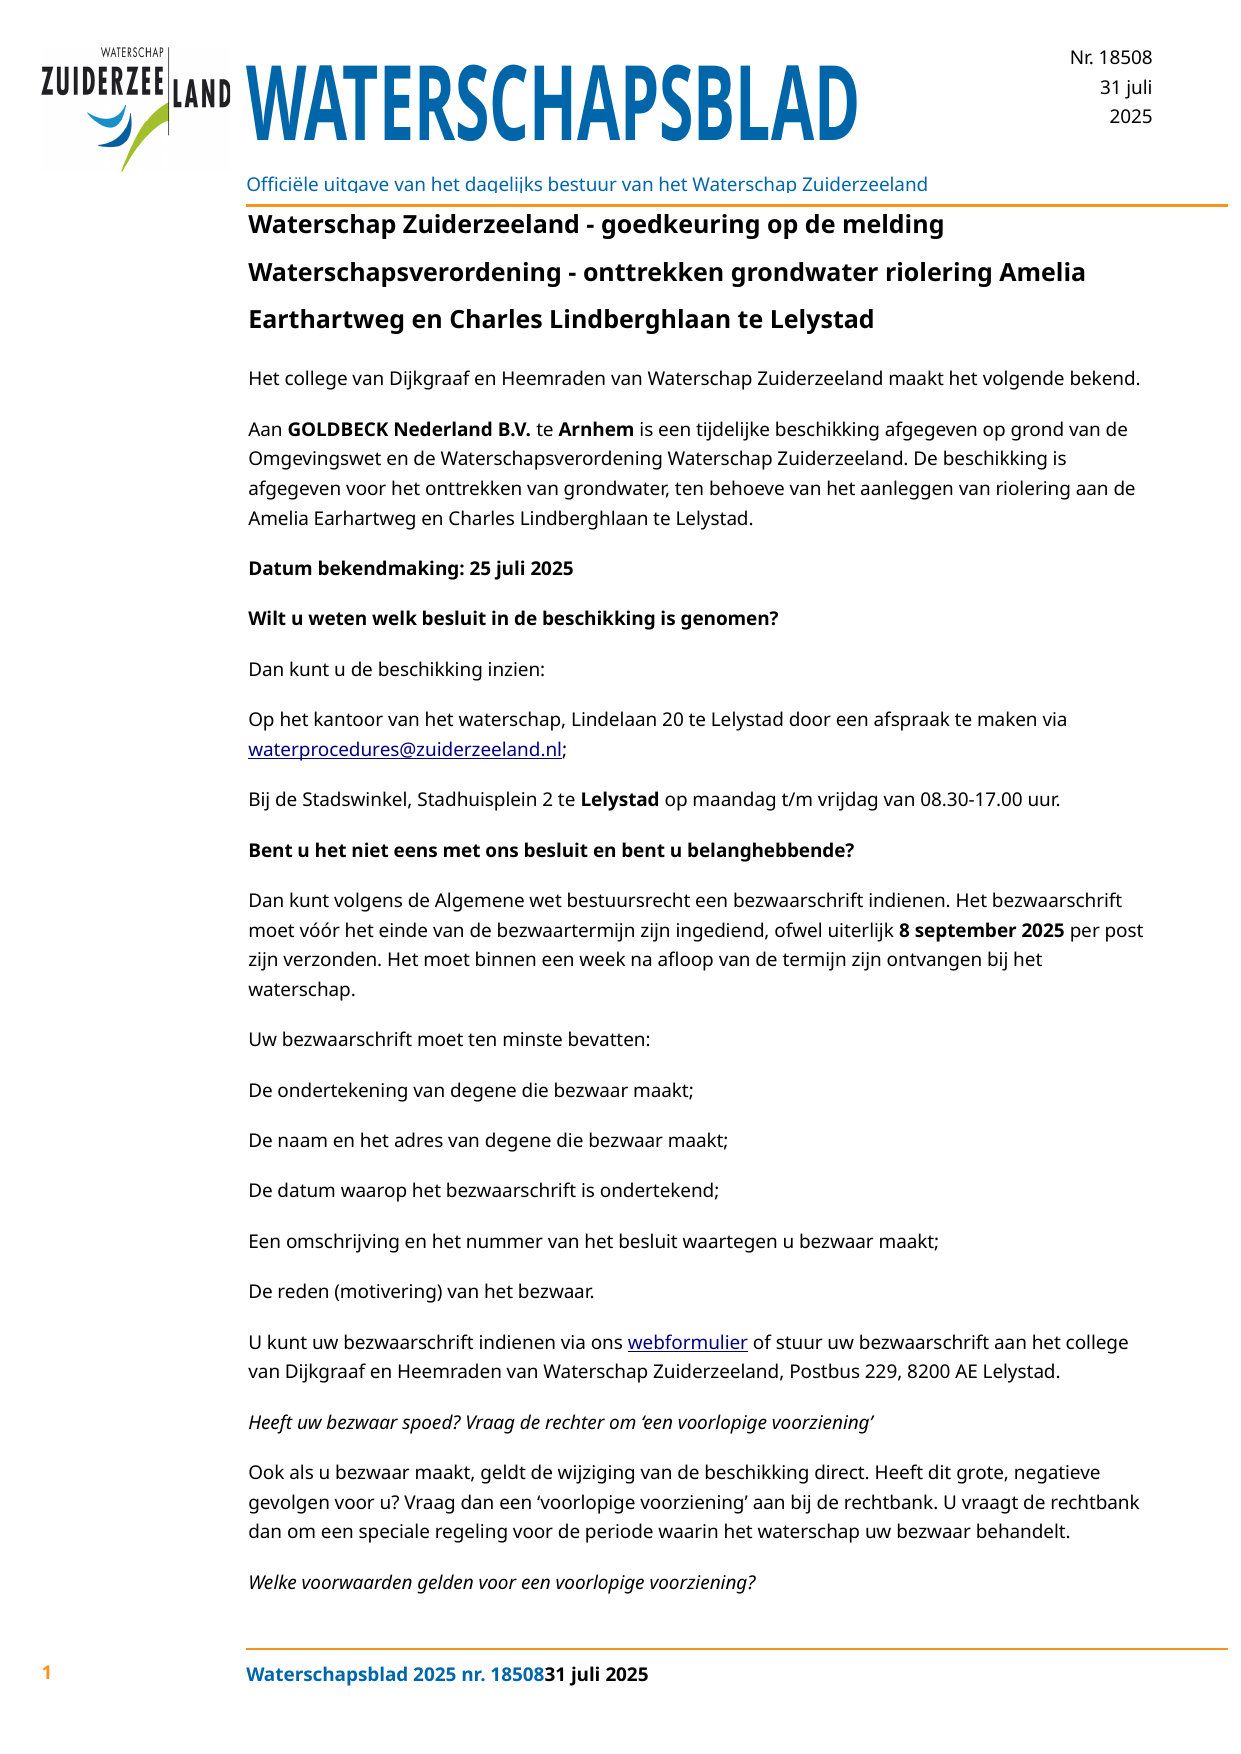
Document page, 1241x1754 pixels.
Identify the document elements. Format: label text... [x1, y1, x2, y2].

text Welke voorwaarden gelden voor een voorlopige voorziening? [248, 1569, 1152, 1594]
text De ondertekening van degene die bezwaar maakt; [248, 1077, 1152, 1102]
text Ook als u bezwaar maakt, geldt de wijziging van de beschikking direct. Heeft dit grote, negatieve gevolgen voor u? Vraag dan een ‘voorlopige voorziening’ aan bij de rechtbank. U vraagt de rechtbank dan om een speciale regeling voor de periode waarin het waterschap uw bezwaar behandelt. [248, 1459, 1152, 1544]
text De datum waarop het bezwaarschrift is ondertekend; [248, 1178, 1152, 1203]
text Bent u het niet eens met ons besluit en bent u belanghebbende? [248, 837, 1152, 862]
text Datum bekendmaking: 25 juli 2025 [248, 555, 1152, 581]
text Wilt u weten welk besluit in de beschikking is genomen? [248, 606, 1152, 631]
text Waterschap Zuiderzeeland - goedkeuring op de melding Waterschapsverordening - onttrekken grondwater riolering Amelia Earthartweg en Charles Lindberghlaan te Lelystad [248, 207, 1152, 336]
text Aan GOLDBECK Nederland B.V. te Arnhem is een tijdelijke beschikking afgegeven op grond van de Omgevingswet en de Waterschapsverordening Waterschap Zuiderzeeland. De beschikking is afgegeven voor het onttrekken van grondwater, ten behoeve van het aanleggen van riolering aan de Amelia Earhartweg en Charles Lindberghlaan te Lelystad. [248, 416, 1152, 530]
text Bij de Stadswinkel, Stadhuisplein 2 te Lelystad op maandag t/m vrijdag van 08.30‑17.00 uur. [248, 786, 1152, 812]
text Dan kunt volgens de Algemene wet bestuursrecht een bezwaarschrift indienen. Het bezwaarschrift moet vóór het einde van de bezwaartermijn zijn ingediend, ofwel uiterlijk 8 september 2025 per post zijn verzonden. Het moet binnen een week na afloop van de termijn zijn ontvangen bij het waterschap. [248, 887, 1152, 1002]
text De naam en het adres van degene die bezwaar maakt; [248, 1127, 1152, 1153]
text Het college van Dijkgraaf en Heemraden van Waterschap Zuiderzeeland maakt het volgende bekend. [248, 366, 1152, 391]
picture [41, 47, 231, 172]
text De reden (motivering) van het bezwaar. [248, 1278, 1152, 1304]
text U kunt uw bezwaarschrift indienen via ons webformulier of stuur uw bezwaarschrift aan het college van Dijkgraaf en Heemraden van Waterschap Zuiderzeeland, Postbus 229, 8200 AE Lelystad. [248, 1329, 1152, 1384]
text Dan kunt u de beschikking inzien: [248, 656, 1152, 682]
text Een omschrijving en het nummer van het besluit waartegen u bezwaar maakt; [248, 1228, 1152, 1254]
text Heeft uw bezwaar spoed? Vraag de rechter om ‘een voorlopige voorziening’ [248, 1409, 1152, 1434]
text Op het kantoor van het waterschap, Lindelaan 20 te Lelystad door een afspraak te maken via waterprocedures@zuiderzeeland.nl; [248, 706, 1152, 762]
text Uw bezwaarschrift moet ten minste bevatten: [248, 1026, 1152, 1052]
